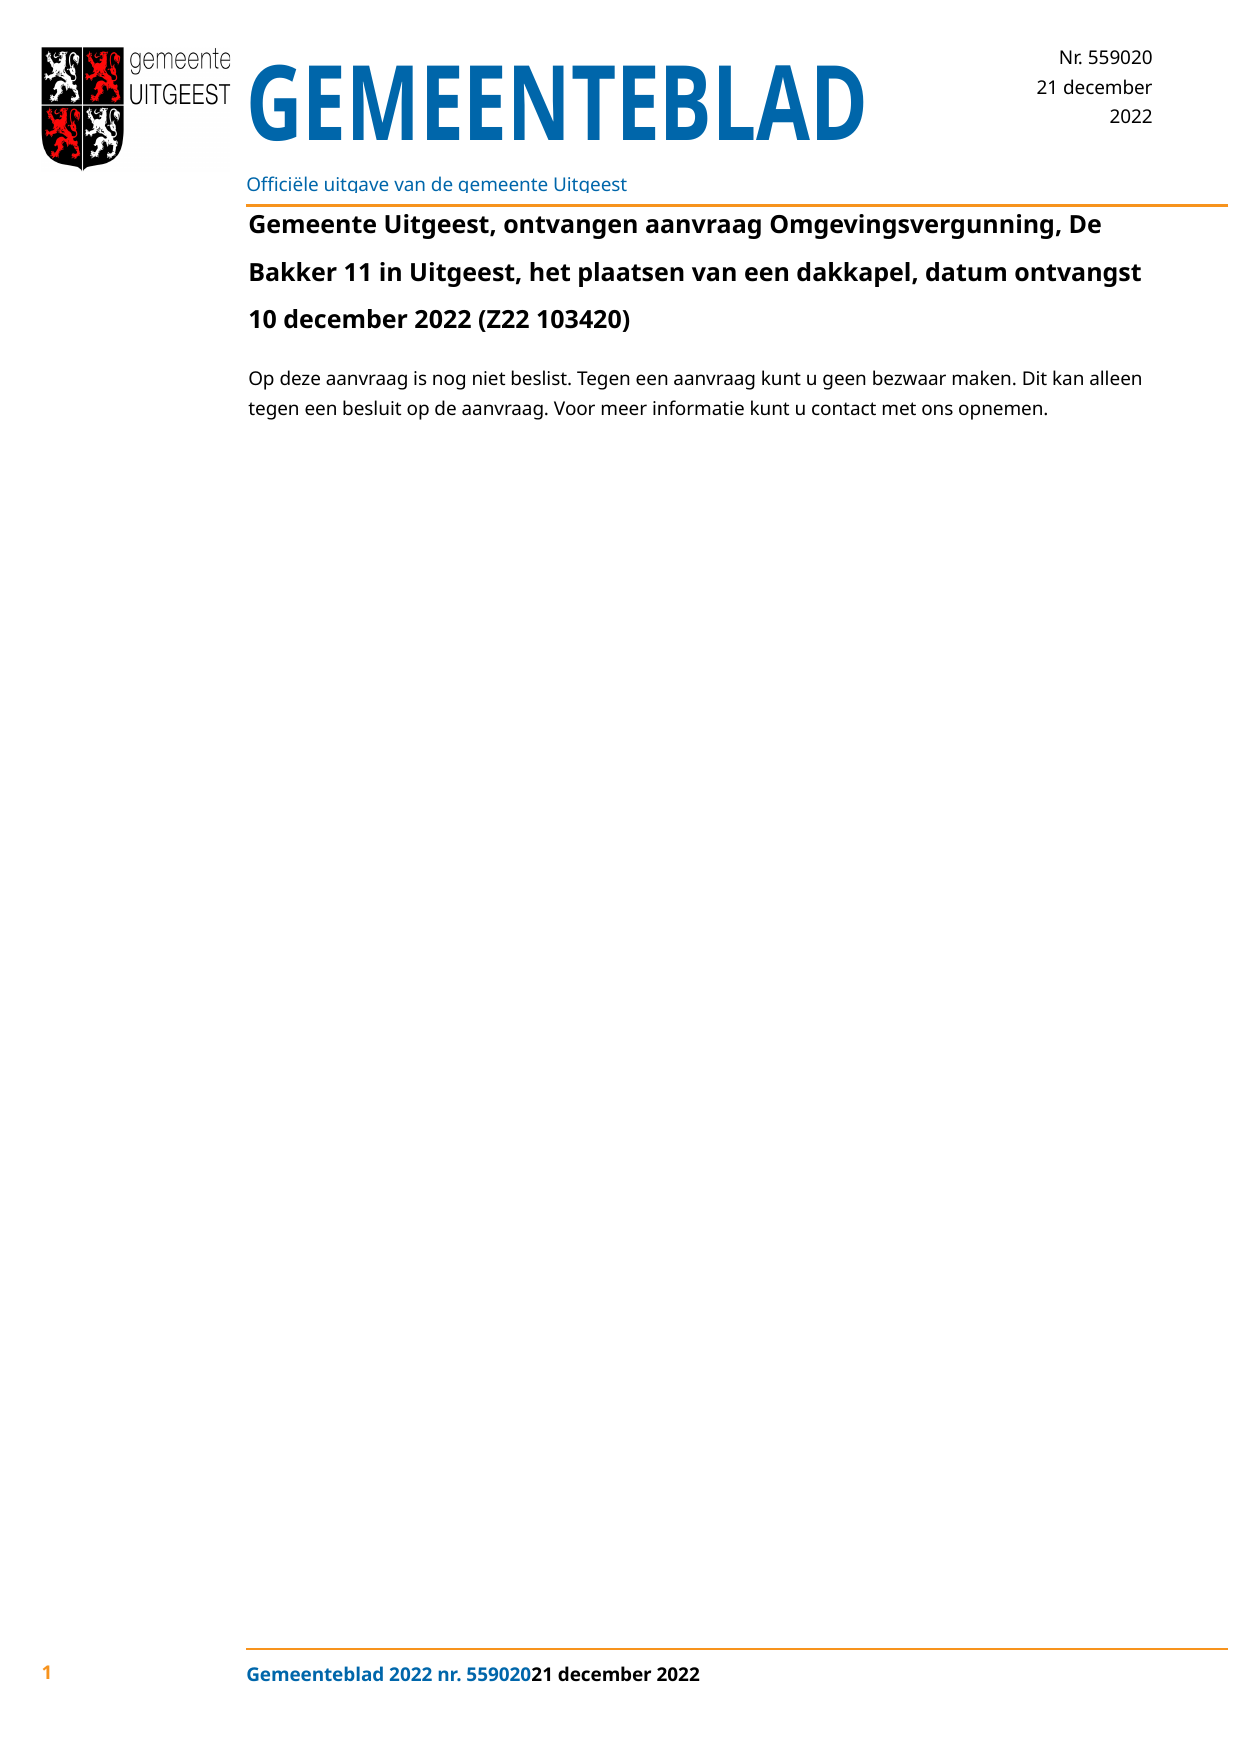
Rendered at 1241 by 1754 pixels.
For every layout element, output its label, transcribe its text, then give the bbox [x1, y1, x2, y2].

picture [41, 47, 231, 172]
text Op deze aanvraag is nog niet beslist. Tegen een aanvraag kunt u geen bezwaar maken. Dit kan alleen tegen een besluit op de aanvraag. Voor meer informatie kunt u contact met ons opnemen. [248, 366, 1152, 421]
text Gemeente Uitgeest, ontvangen aanvraag Omgevingsvergunning, De Bakker 11 in Uitgeest, het plaatsen van een dakkapel, datum ontvangst 10 december 2022 (Z22 103420) [248, 207, 1152, 336]
